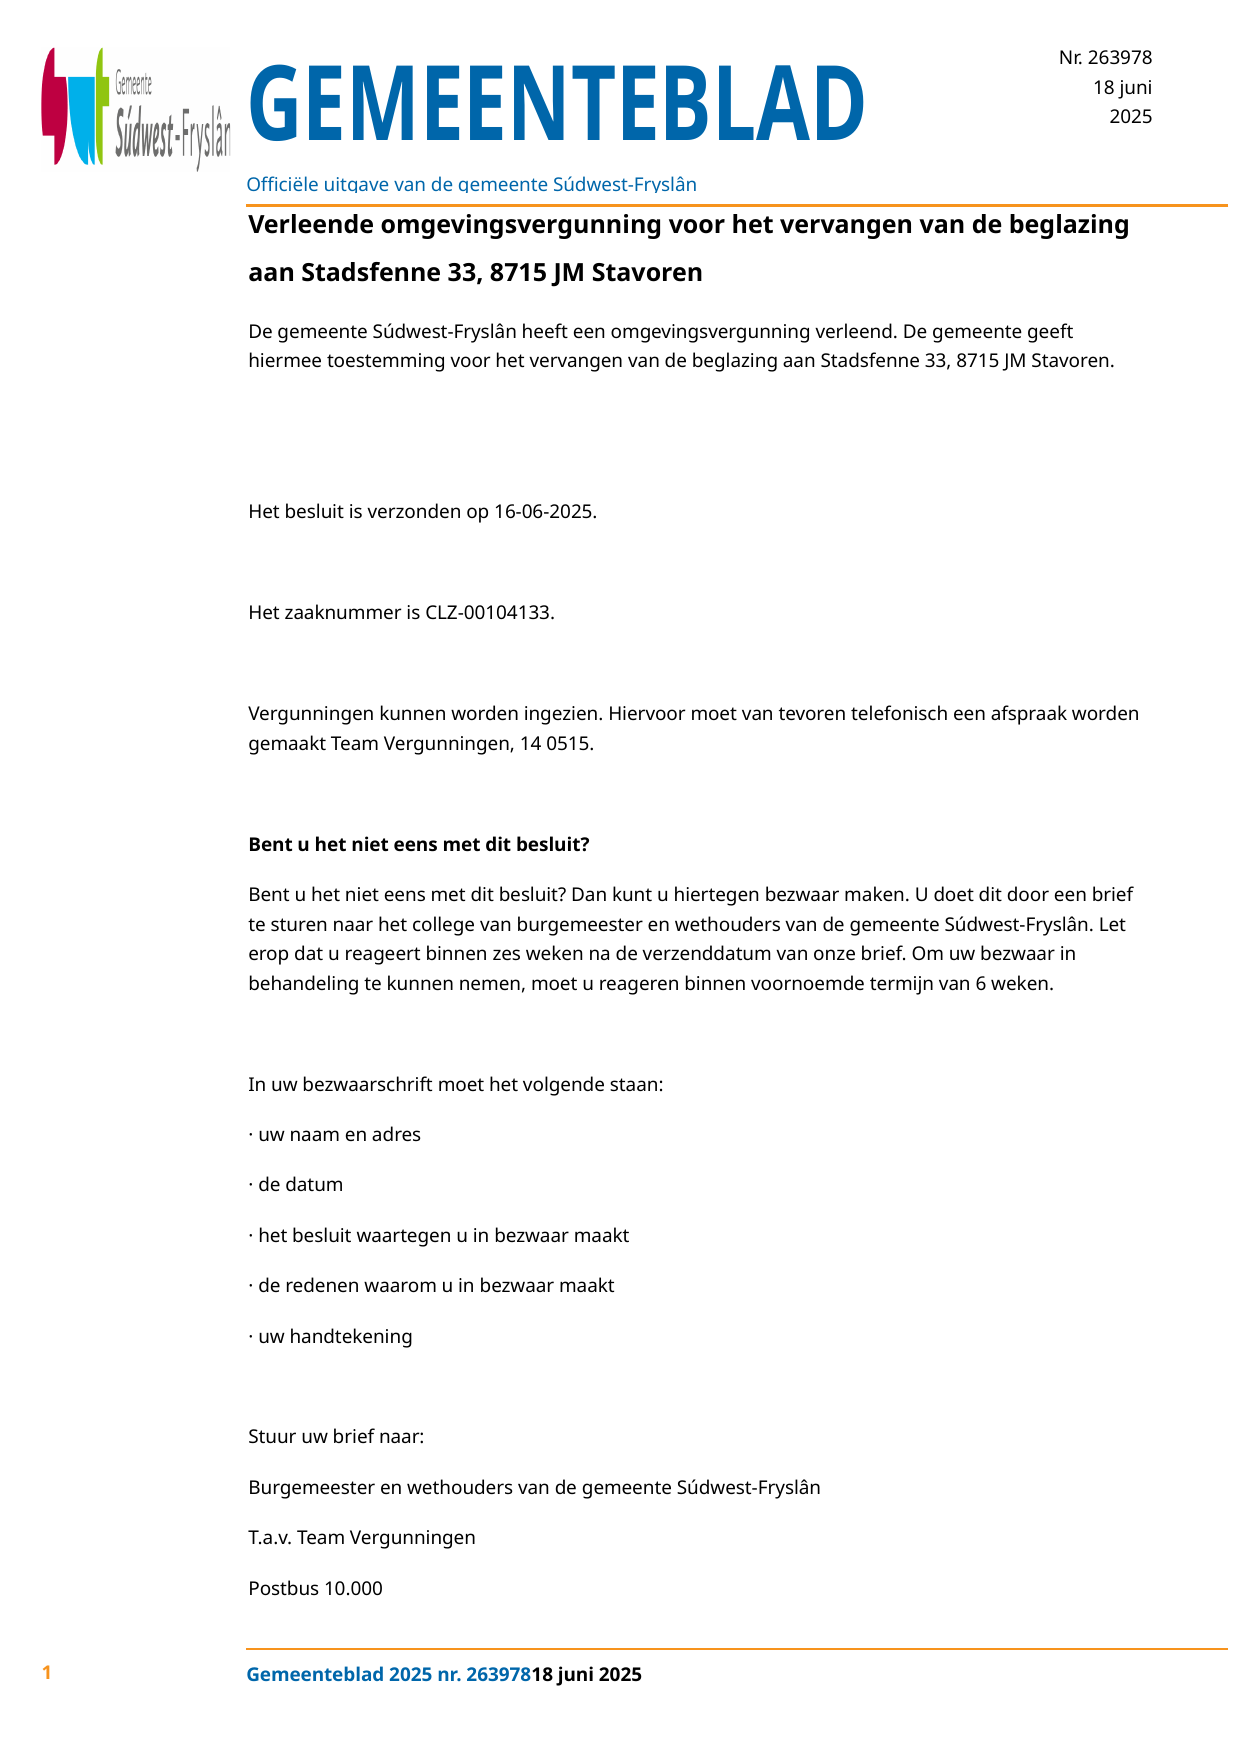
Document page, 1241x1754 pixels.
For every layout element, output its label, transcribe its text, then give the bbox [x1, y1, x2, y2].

text Stuur uw brief naar: [248, 1424, 1152, 1449]
text Bent u het niet eens met dit besluit? [248, 831, 1152, 857]
text · het besluit waartegen u in bezwaar maakt [248, 1222, 1152, 1248]
text · de datum [248, 1172, 1152, 1197]
text Burgemeester en wethouders van de gemeente Súdwest-Fryslân [248, 1474, 1152, 1500]
text Bent u het niet eens met dit besluit? Dan kunt u hiertegen bezwaar maken. U doet dit door een brief te sturen naar het college van burgemeester en wethouders van de gemeente Súdwest-Fryslân. Let erop dat u reageert binnen zes weken na de verzenddatum van onze brief. Om uw bezwaar in behandeling te kunnen nemen, moet u reageren binnen voornoemde termijn van 6 weken. [248, 881, 1152, 996]
picture [41, 47, 231, 172]
text · uw naam en adres [248, 1121, 1152, 1147]
text Het zaaknummer is CLZ-00104133. [248, 599, 1152, 625]
text Het besluit is verzonden op 16-06-2025. [248, 499, 1152, 524]
text In uw bezwaarschrift moet het volgende staan: [248, 1071, 1152, 1097]
text Postbus 10.000 [248, 1575, 1152, 1601]
text · de redenen waarom u in bezwaar maakt [248, 1272, 1152, 1298]
text · uw handtekening [248, 1323, 1152, 1349]
text Vergunningen kunnen worden ingezien. Hiervoor moet van tevoren telefonisch een afspraak worden gemaakt Team Vergunningen, 14 0515. [248, 700, 1152, 756]
text Verleende omgevingsvergunning voor het vervangen van de beglazing aan Stadsfenne 33, 8715 JM Stavoren [248, 207, 1152, 288]
text T.a.v. Team Vergunningen [248, 1524, 1152, 1550]
text De gemeente Súdwest-Fryslân heeft een omgevingsvergunning verleend. De gemeente geeft hiermee toestemming voor het vervangen van de beglazing aan Stadsfenne 33, 8715 JM Stavoren. [248, 318, 1152, 373]
